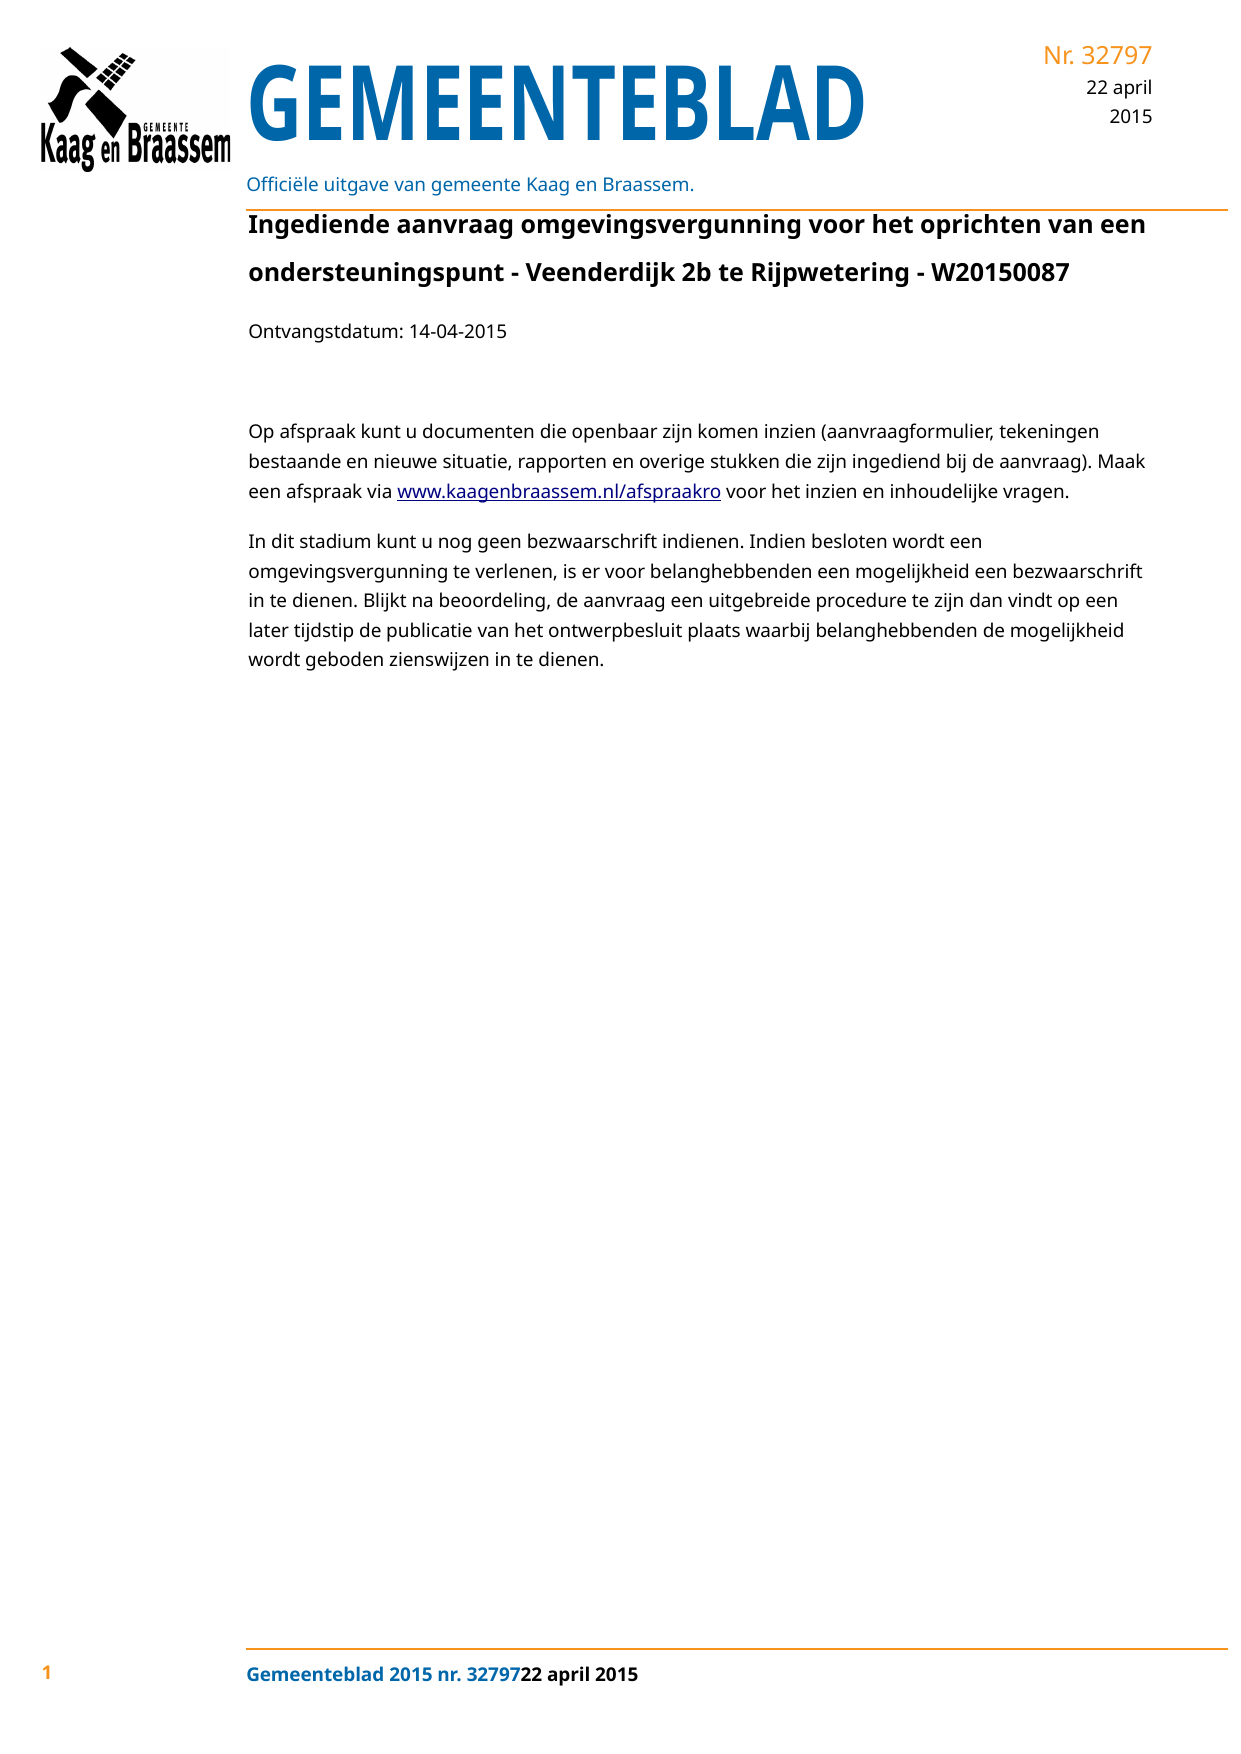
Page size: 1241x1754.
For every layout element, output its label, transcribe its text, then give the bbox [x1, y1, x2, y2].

text Ontvangstdatum: 14-04-2015 [248, 318, 1152, 344]
text In dit stadium kunt u nog geen bezwaarschrift indienen. Indien besloten wordt een omgevingsvergunning te verlenen, is er voor belanghebbenden een mogelijkheid een bezwaarschrift in te dienen. Blijkt na beoordeling, de aanvraag een uitgebreide procedure te zijn dan vindt op een later tijdstip de publicatie van het ontwerpbesluit plaats waarbij belanghebbenden de mogelijkheid wordt geboden zienswijzen in te dienen. [248, 528, 1152, 672]
picture [41, 47, 231, 172]
text Ingediende aanvraag omgevingsvergunning voor het oprichten van een ondersteuningspunt - Veenderdijk 2b te Rijpwetering - W20150087 [248, 211, 1152, 288]
text Op afspraak kunt u documenten die openbaar zijn komen inzien (aanvraagformulier, tekeningen bestaande en nieuwe situatie, rapporten en overige stukken die zijn ingediend bij de aanvraag). Maak een afspraak via www.kaagenbraassem.nl/afspraakro voor het inzien en inhoudelijke vragen. [248, 419, 1152, 504]
